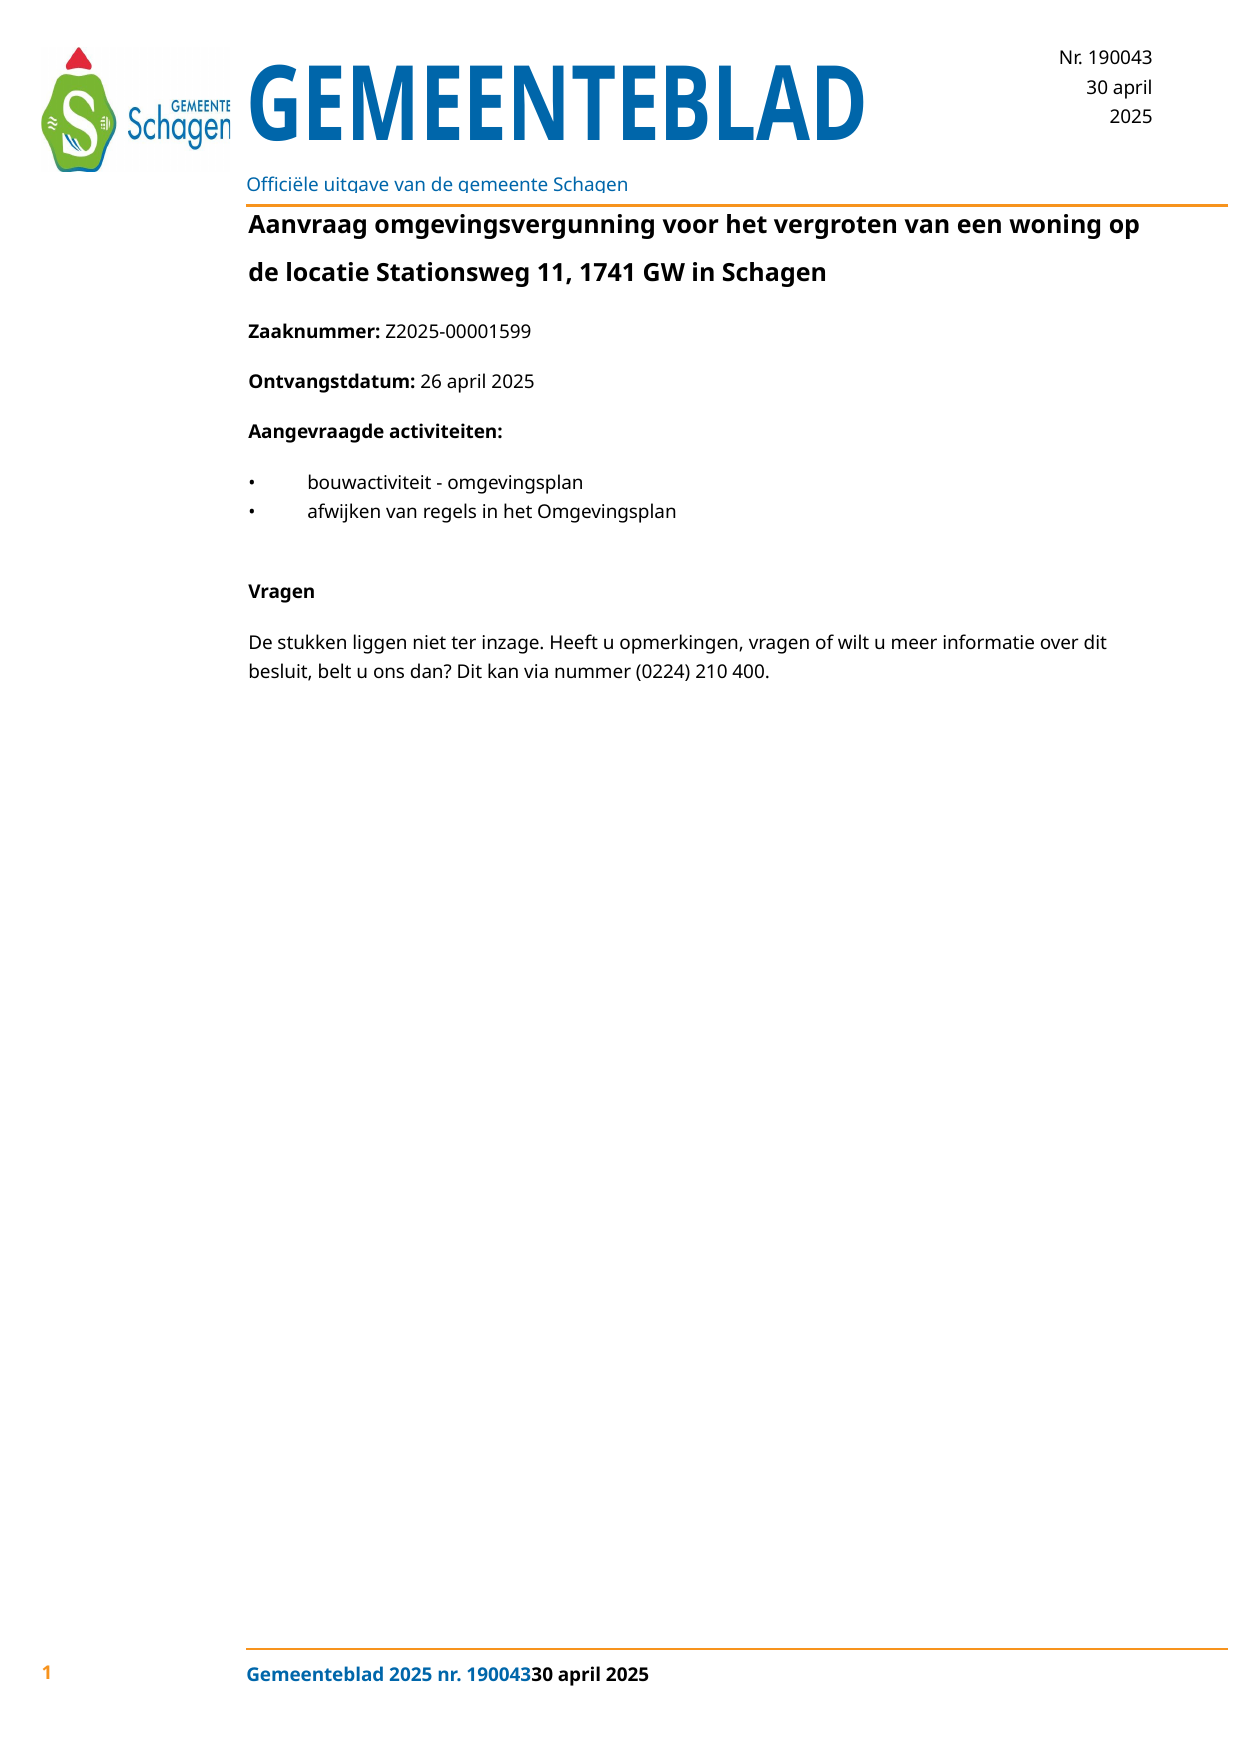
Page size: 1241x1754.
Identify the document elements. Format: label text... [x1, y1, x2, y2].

list bouwactiviteit - omgevingsplan [248, 469, 1152, 495]
text Zaaknummer: Z2025-00001599 [248, 318, 1152, 344]
text Vragen [248, 579, 1152, 604]
text Aanvraag omgevingsvergunning voor het vergroten van een woning op de locatie Stationsweg 11, 1741 GW in Schagen [248, 207, 1152, 288]
text De stukken liggen niet ter inzage. Heeft u opmerkingen, vragen of wilt u meer informatie over dit besluit, belt u ons dan? Dit kan via nummer (0224) 210 400. [248, 629, 1152, 684]
list afwijken van regels in het Omgevingsplan [248, 499, 1152, 524]
text Aangevraagde activiteiten: [248, 419, 1152, 444]
text Ontvangstdatum: 26 april 2025 [248, 368, 1152, 394]
picture [41, 47, 231, 172]
